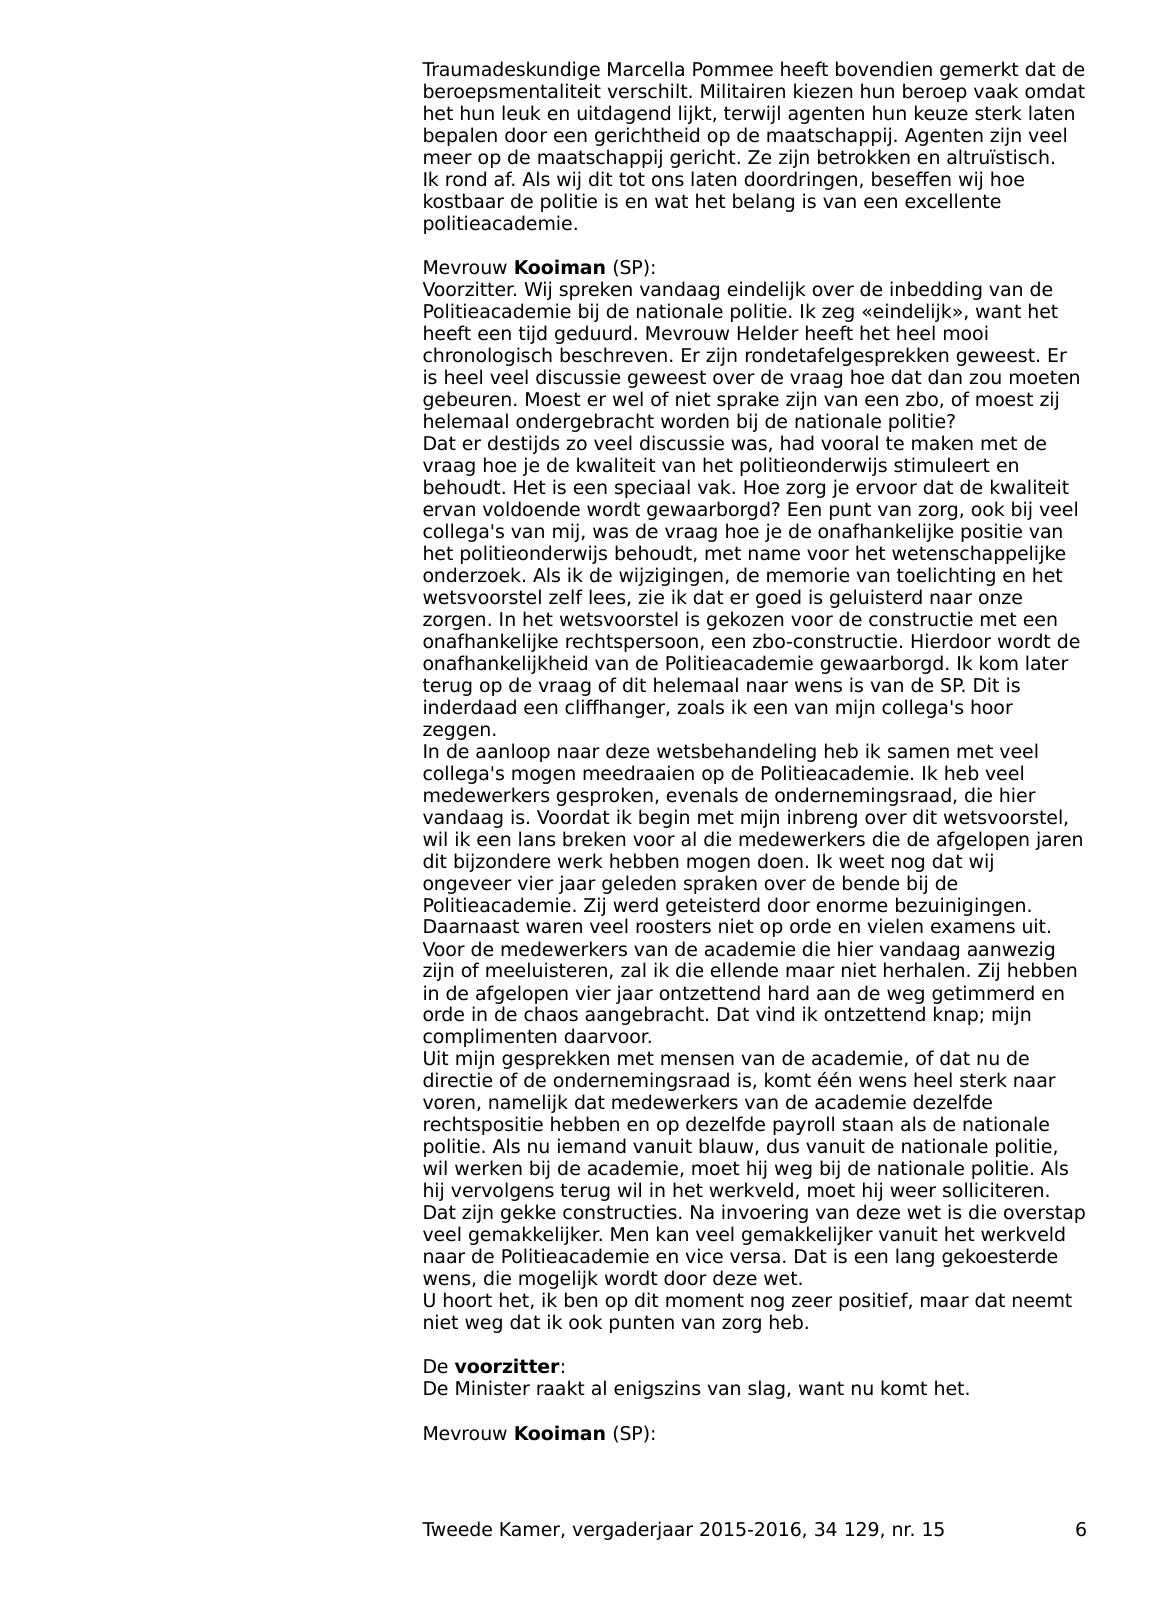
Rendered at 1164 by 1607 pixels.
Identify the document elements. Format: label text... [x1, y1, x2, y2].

text Traumadeskundige Marcella Pommee heeft bovendien gemerkt dat de beroepsmentaliteit verschilt. Militairen kiezen hun beroep vaak omdat het hun leuk en uitdagend lijkt, terwijl agenten hun keuze sterk laten bepalen door een gerichtheid op de maatschappij. Agenten zijn veel meer op de maatschappij gericht. Ze zijn betrokken en altruïstisch. [422, 59, 1087, 169]
text In de aanloop naar deze wetsbehandeling heb ik samen met veel collega's mogen meedraaien op de Politieacademie. Ik heb veel medewerkers gesproken, evenals de ondernemingsraad, die hier vandaag is. Voordat ik begin met mijn inbreng over dit wetsvoorstel, wil ik een lans breken voor al die medewerkers die de afgelopen jaren dit bijzondere werk hebben mogen doen. Ik weet nog dat wij ongeveer vier jaar geleden spraken over de bende bij de Politieacademie. Zij werd geteisterd door enorme bezuinigingen. Daarnaast waren veel roosters niet op orde en vielen examens uit. Voor de medewerkers van de academie die hier vandaag aanwezig zijn of meeluisteren, zal ik die ellende maar niet herhalen. Zij hebben in de afgelopen vier jaar ontzettend hard aan de weg getimmerd en orde in de chaos aangebracht. Dat vind ik ontzettend knap; mijn complimenten daarvoor. [422, 741, 1087, 1048]
text Dat er destijds zo veel discussie was, had vooral te maken met de vraag hoe je de kwaliteit van het politieonderwijs stimuleert en behoudt. Het is een speciaal vak. Hoe zorg je ervoor dat de kwaliteit ervan voldoende wordt gewaarborgd? Een punt van zorg, ook bij veel collega's van mij, was de vraag hoe je de onafhankelijke positie van het politieonderwijs behoudt, met name voor het wetenschappelijke onderzoek. Als ik de wijzigingen, de memorie van toelichting en het wetsvoorstel zelf lees, zie ik dat er goed is geluisterd naar onze zorgen. In het wetsvoorstel is gekozen voor de constructie met een onafhankelijke rechtspersoon, een zbo-constructie. Hierdoor wordt de onafhankelijkheid van de Politieacademie gewaarborgd. Ik kom later terug op de vraag of dit helemaal naar wens is van de SP. Dit is inderdaad een cliffhanger, zoals ik een van mijn collega's hoor zeggen. [422, 433, 1087, 741]
text Mevrouw Kooiman (SP): [422, 1422, 1087, 1444]
text Ik rond af. Als wij dit tot ons laten doordringen, beseffen wij hoe kostbaar de politie is en wat het belang is van een excellente politieacademie. [422, 169, 1087, 235]
text De Minister raakt al enigszins van slag, want nu komt het. [422, 1378, 1087, 1400]
text De voorzitter: [422, 1356, 1087, 1378]
text Voorzitter. Wij spreken vandaag eindelijk over de inbedding van de Politieacademie bij de nationale politie. Ik zeg «eindelijk», want het heeft een tijd geduurd. Mevrouw Helder heeft het heel mooi chronologisch beschreven. Er zijn rondetafelgesprekken geweest. Er is heel veel discussie geweest over de vraag hoe dat dan zou moeten gebeuren. Moest er wel of niet sprake zijn van een zbo, of moest zij helemaal ondergebracht worden bij de nationale politie? [422, 279, 1087, 433]
text U hoort het, ik ben op dit moment nog zeer positief, maar dat neemt niet weg dat ik ook punten van zorg heb. [422, 1290, 1087, 1334]
text Uit mijn gesprekken met mensen van de academie, of dat nu de directie of de ondernemingsraad is, komt één wens heel sterk naar voren, namelijk dat medewerkers van de academie dezelfde rechtspositie hebben en op dezelfde payroll staan als de nationale politie. Als nu iemand vanuit blauw, dus vanuit de nationale politie, wil werken bij de academie, moet hij weg bij de nationale politie. Als hij vervolgens terug wil in het werkveld, moet hij weer solliciteren. Dat zijn gekke constructies. Na invoering van deze wet is die overstap veel gemakkelijker. Men kan veel gemakkelijker vanuit het werkveld naar de Politieacademie en vice versa. Dat is een lang gekoesterde wens, die mogelijk wordt door deze wet. [422, 1048, 1087, 1290]
text Mevrouw Kooiman (SP): [422, 257, 1087, 279]
